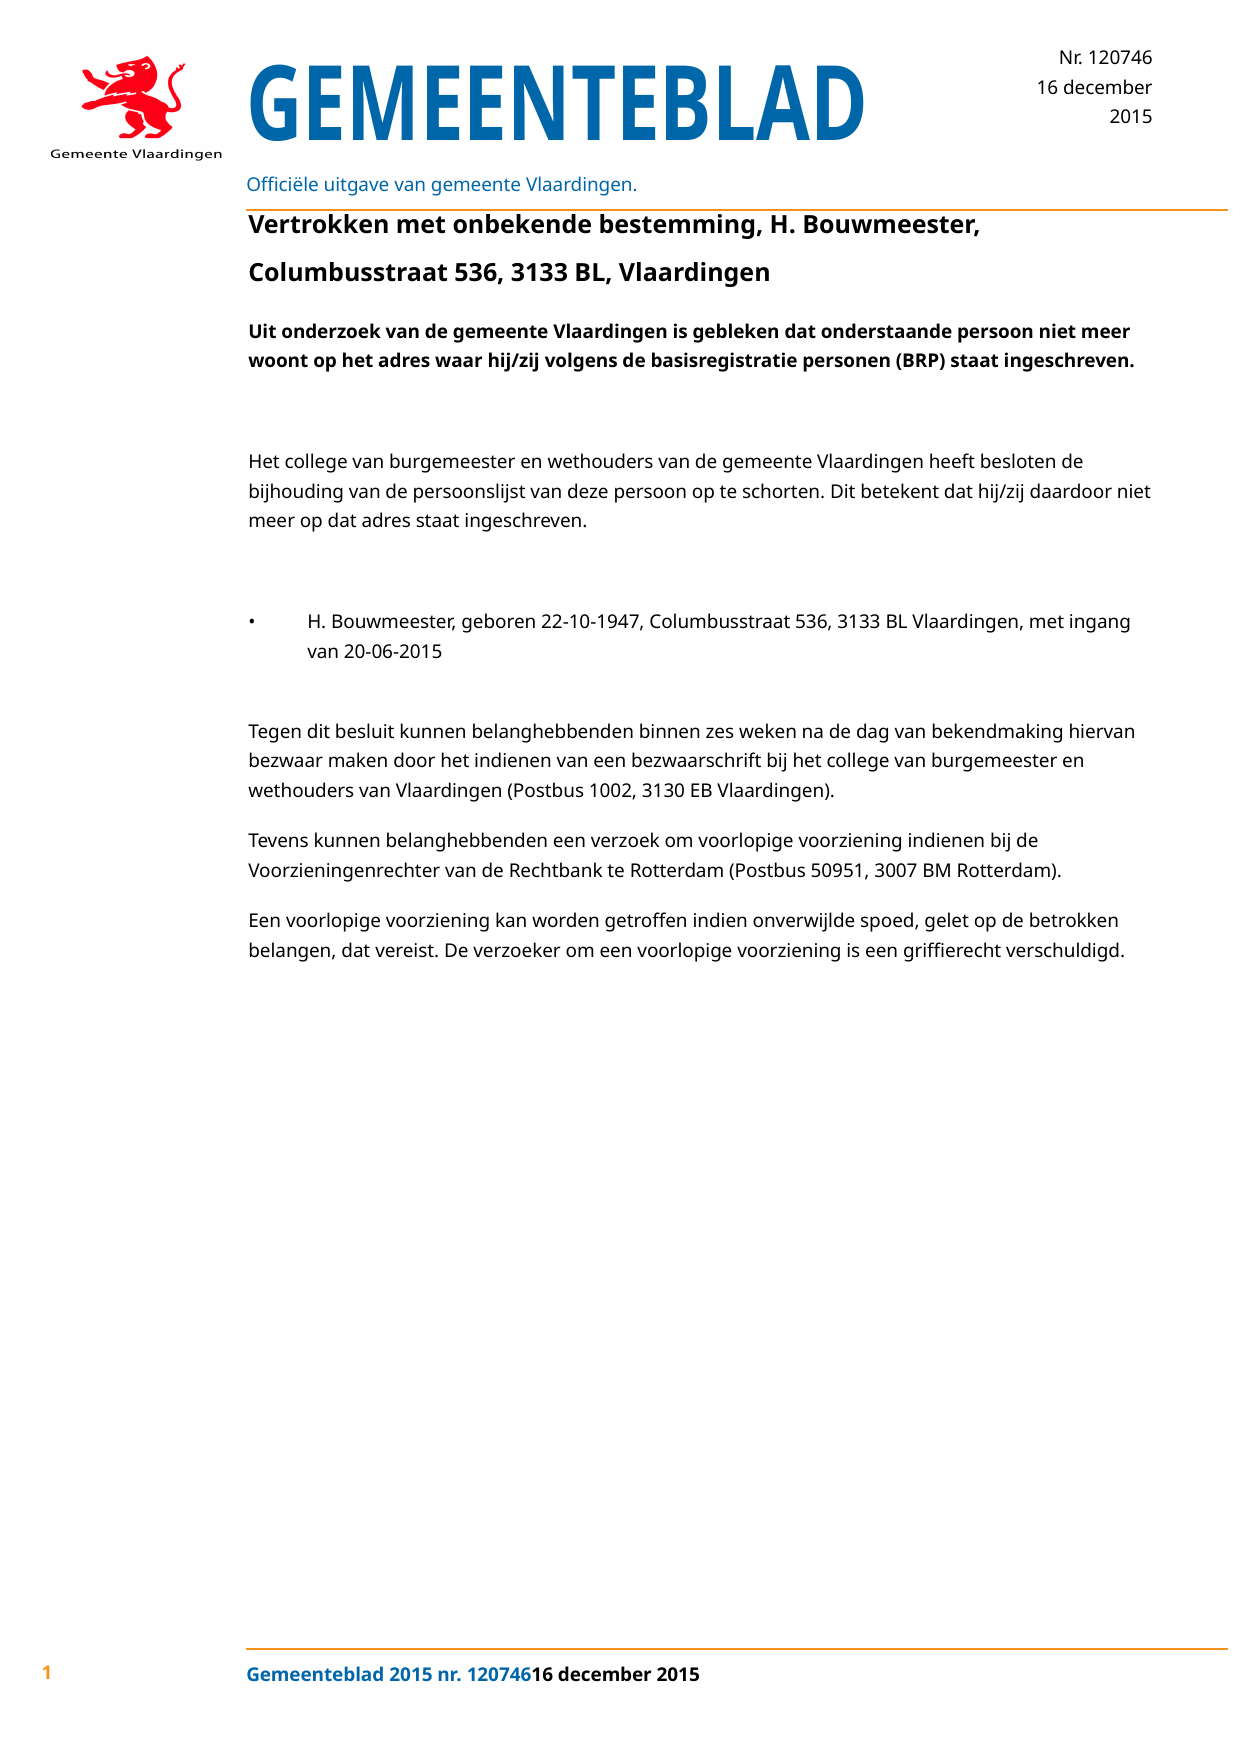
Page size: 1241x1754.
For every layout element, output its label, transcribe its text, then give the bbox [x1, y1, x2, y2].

text Vertrokken met onbekende bestemming, H. Bouwmeester, Columbusstraat 536, 3133 BL, Vlaardingen [248, 211, 1152, 288]
picture [41, 47, 231, 172]
text Tevens kunnen belanghebbenden een verzoek om voorlopige voorziening indienen bij de Voorzieningenrechter van de Rechtbank te Rotterdam (Postbus 50951, 3007 BM Rotterdam). [248, 827, 1152, 883]
text Een voorlopige voorziening kan worden getroffen indien onverwijlde spoed, gelet op de betrokken belangen, dat vereist. De verzoeker om een voorlopige voorziening is een griffierecht verschuldigd. [248, 907, 1152, 963]
list H. Bouwmeester, geboren 22-10-1947, Columbusstraat 536, 3133 BL Vlaardingen, met ingang van 20-06-2015 [248, 608, 1152, 664]
text Het college van burgemeester en wethouders van de gemeente Vlaardingen heeft besloten de bijhouding van de persoonslijst van deze persoon op te schorten. Dit betekent dat hij/zij daardoor niet meer op dat adres staat ingeschreven. [248, 448, 1152, 533]
text Uit onderzoek van de gemeente Vlaardingen is gebleken dat onderstaande persoon niet meer woont op het adres waar hij/zij volgens de basisregistratie personen (BRP) staat ingeschreven. [248, 318, 1152, 373]
text Tegen dit besluit kunnen belanghebbenden binnen zes weken na de dag van bekendmaking hiervan bezwaar maken door het indienen van een bezwaarschrift bij het college van burgemeester en wethouders van Vlaardingen (Postbus 1002, 3130 EB Vlaardingen). [248, 718, 1152, 803]
